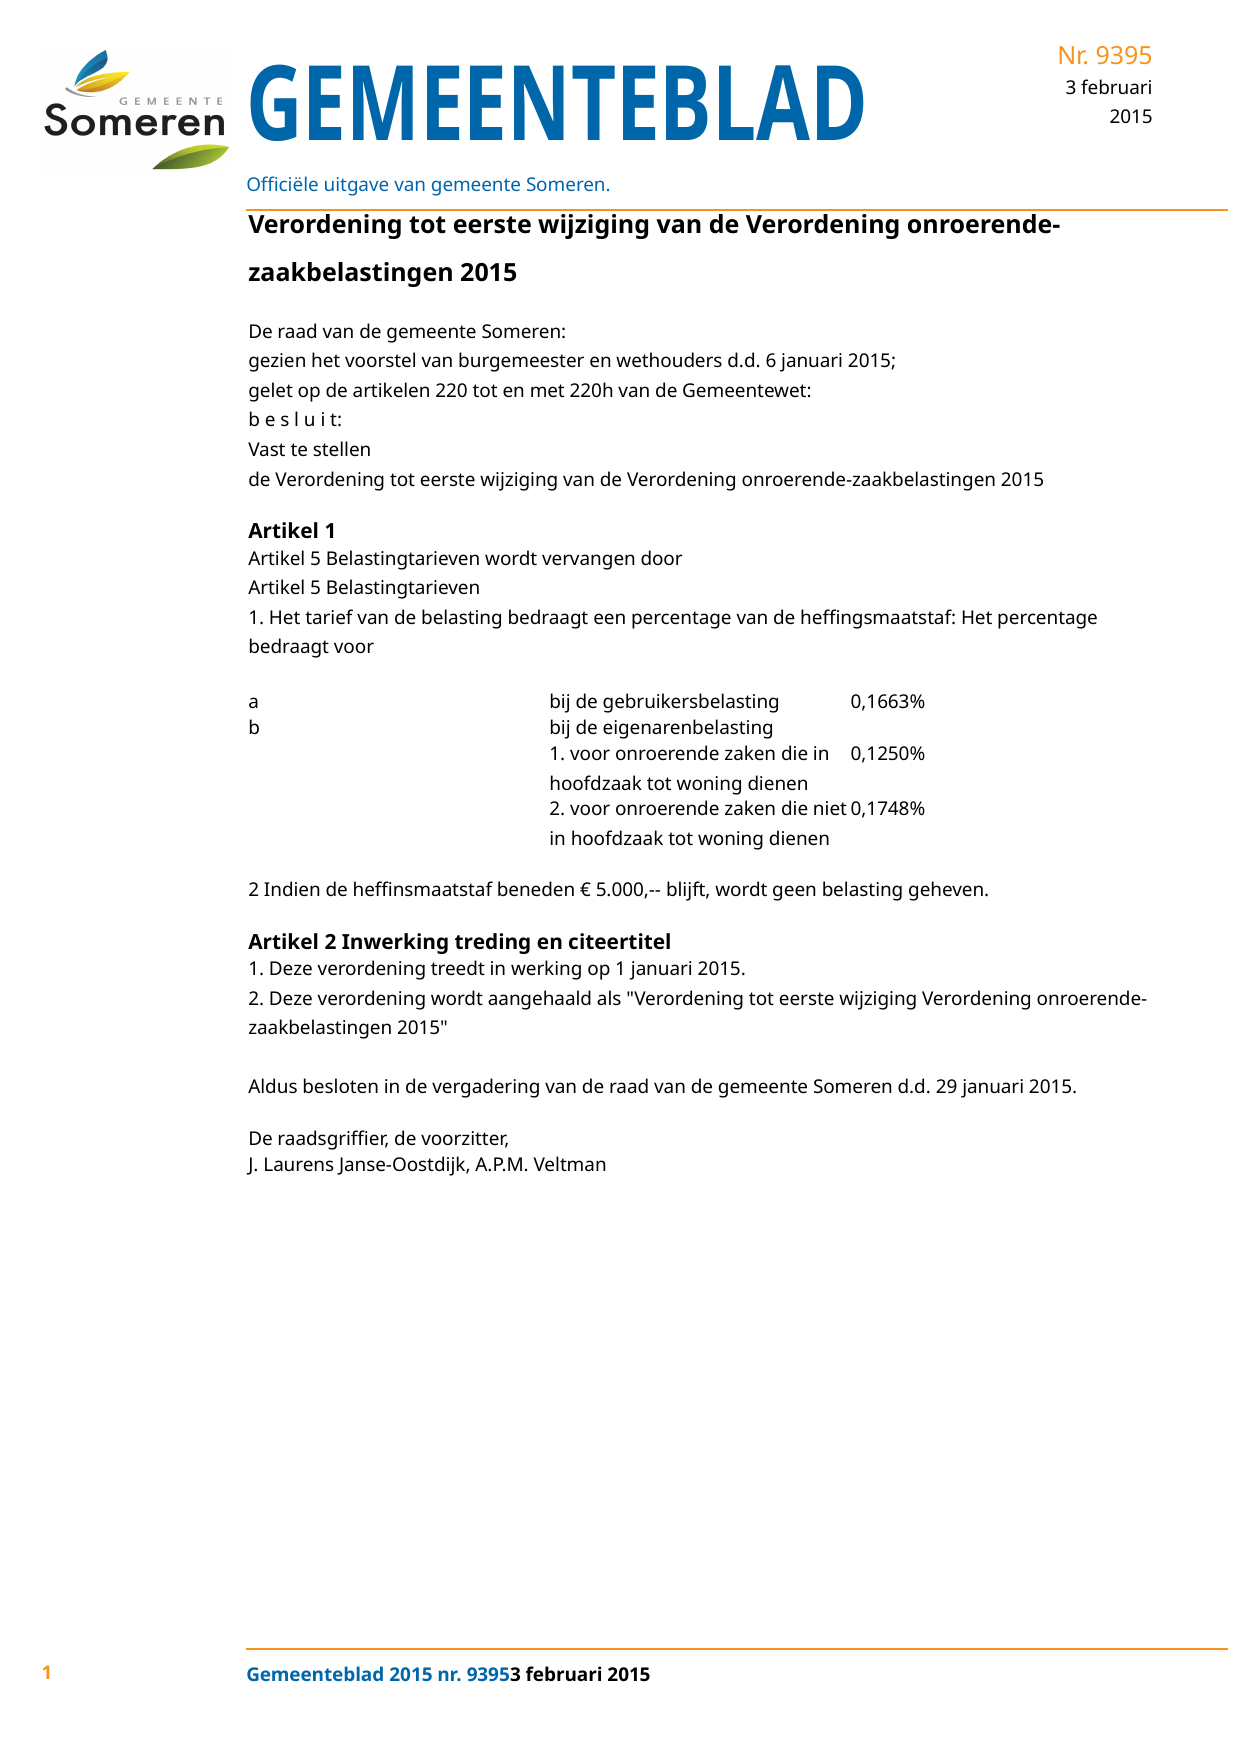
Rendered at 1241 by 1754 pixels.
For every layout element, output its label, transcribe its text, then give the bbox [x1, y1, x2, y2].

text J. Laurens Janse-Oostdijk, A.P.M. Veltman [248, 1151, 1152, 1177]
text b e s l u i t: [248, 407, 1152, 432]
table_cell 0,1748% [850, 796, 1152, 851]
table_cell b [248, 715, 549, 740]
table_header 0,1663% [850, 689, 1152, 714]
table_header a [248, 689, 549, 714]
table_cell 0,1250% [850, 740, 1152, 796]
table_cell 1. voor onroerende zaken die in hoofdzaak tot woning dienen [549, 740, 850, 796]
text de Verordening tot eerste wijziging van de Verordening onroerende-zaakbelastingen 2015 [248, 466, 1152, 492]
table_cell [850, 715, 1152, 740]
text De raadsgriffier, de voorzitter, [248, 1125, 1152, 1151]
text 1. Deze verordening treedt in werking op 1 januari 2015. [248, 955, 1152, 981]
text gelet op de artikelen 220 tot en met 220h van de Gemeentewet: [248, 377, 1152, 403]
text De raad van de gemeente Someren: [248, 318, 1152, 344]
text Artikel 2 Inwerking treding en citeertitel [248, 927, 1152, 955]
text 2 Indien de heffinsmaatstaf beneden € 5.000,-- blijft, wordt geen belasting geheven. [248, 877, 1152, 902]
table_cell 2. voor onroerende zaken die niet in hoofdzaak tot woning dienen [549, 796, 850, 851]
text Artikel 1 [248, 516, 1152, 545]
text Artikel 5 Belastingtarieven [248, 574, 1152, 600]
table_cell bij de eigenarenbelasting [549, 715, 850, 740]
text gezien het voorstel van burgemeester en wethouders d.d. 6 januari 2015; [248, 347, 1152, 373]
picture [41, 47, 231, 172]
text 1. Het tarief van de belasting bedraagt een percentage van de heffingsmaatstaf: Het percentage bedraagt voor [248, 604, 1152, 659]
table_cell [248, 796, 549, 851]
text Vast te stellen [248, 436, 1152, 462]
text Aldus besloten in de vergadering van de raad van de gemeente Someren d.d. 29 januari 2015. [248, 1074, 1152, 1099]
text 2. Deze verordening wordt aangehaald als "Verordening tot eerste wijziging Verordening onroerende-zaakbelastingen 2015" [248, 985, 1152, 1040]
table_header bij de gebruikersbelasting [549, 689, 850, 714]
text Artikel 5 Belastingtarieven wordt vervangen door [248, 545, 1152, 570]
table_cell [248, 740, 549, 796]
text Verordening tot eerste wijziging van de Verordening onroerende-zaakbelastingen 2015 [248, 211, 1152, 288]
